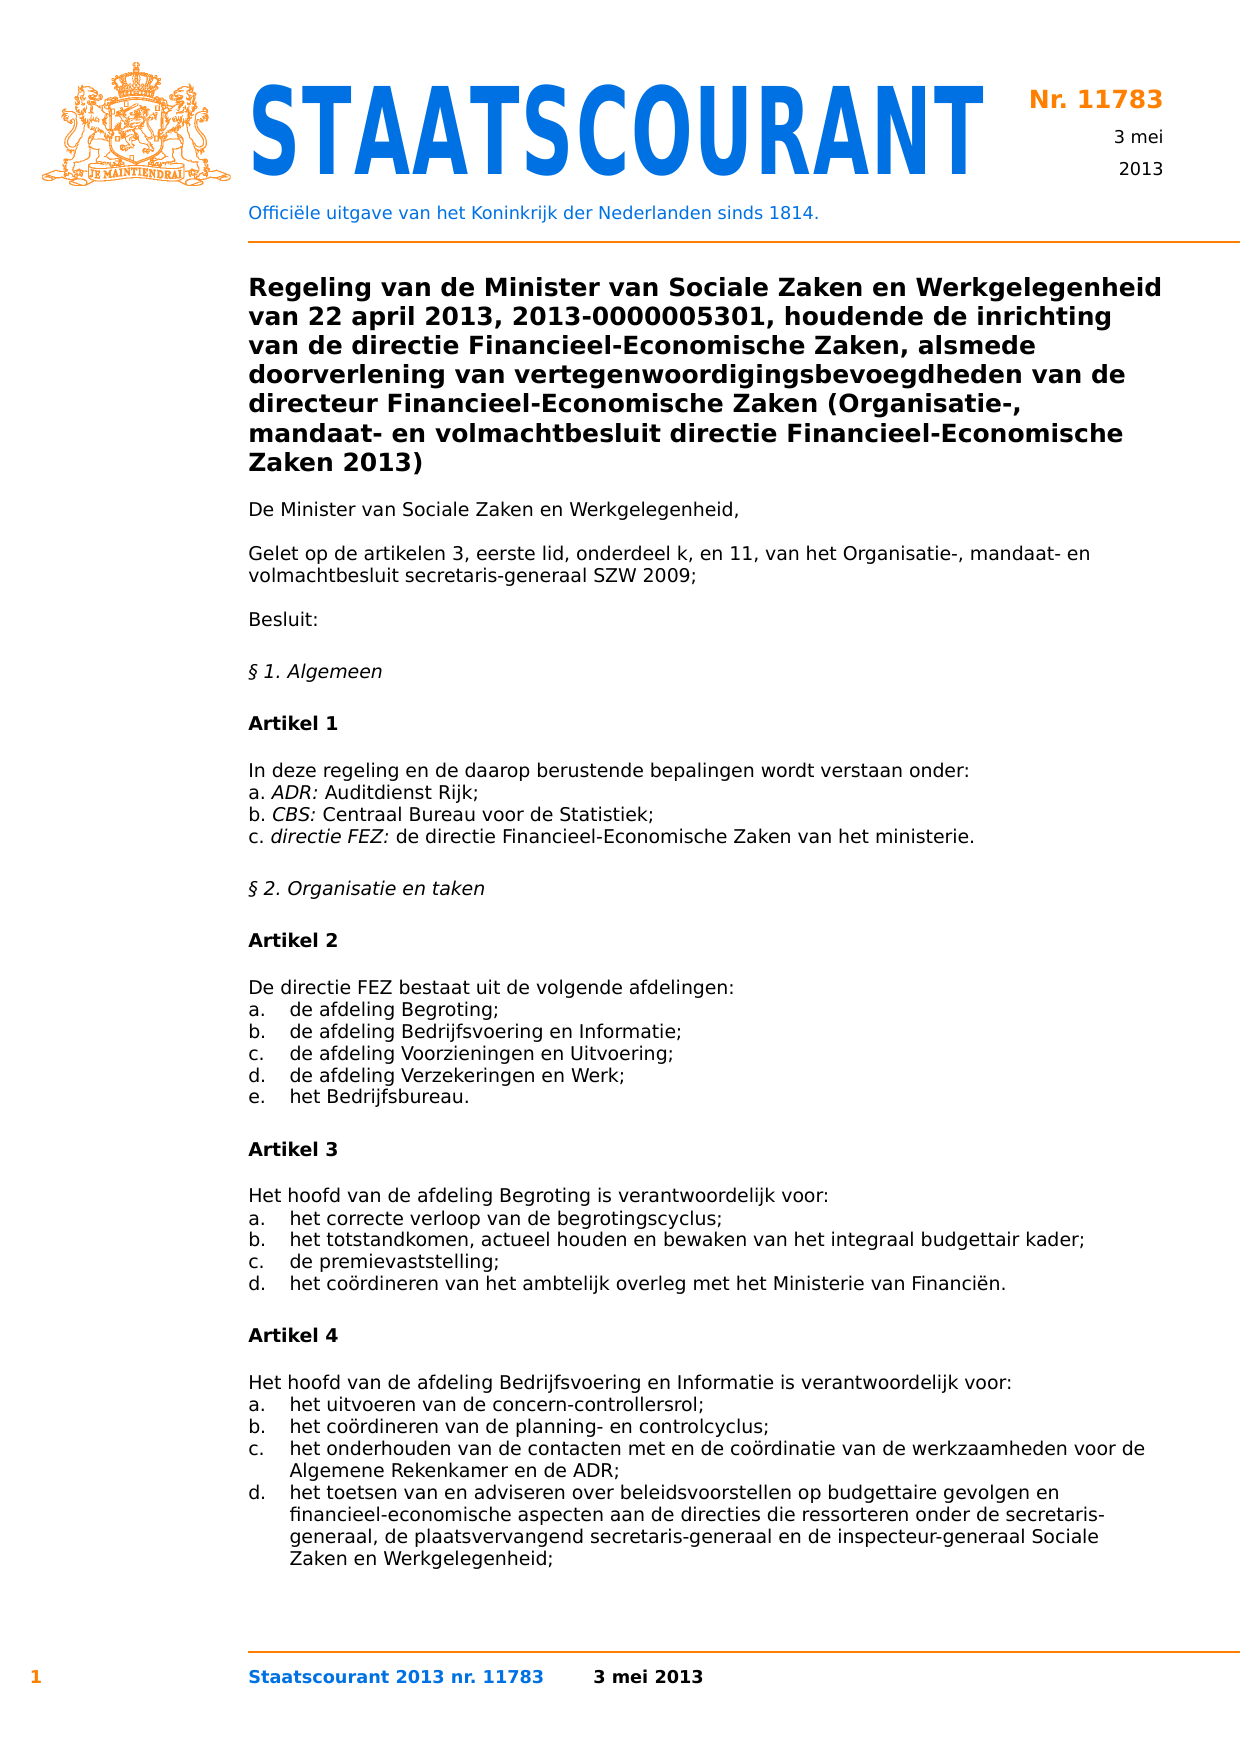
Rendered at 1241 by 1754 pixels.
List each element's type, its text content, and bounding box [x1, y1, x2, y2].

subtitle § 2. Organisatie en taken [248, 878, 1163, 899]
text In deze regeling en de daarop berustende bepalingen wordt verstaan onder: [248, 760, 1163, 782]
text c. directie FEZ: de directie Financieel-Economische Zaken van het ministerie. [248, 826, 1163, 848]
text e. het Bedrijfsbureau. [248, 1086, 1163, 1108]
text d. de afdeling Verzekeringen en Werk; [248, 1064, 1163, 1086]
text Het hoofd van de afdeling Bedrijfsvoering en Informatie is verantwoordelijk voor: [248, 1372, 1163, 1394]
subtitle Regeling van de Minister van Sociale Zaken en Werkgelegenheid van 22 april 2013, 2013-0000005301, houdende de inrichting van de directie Financieel-Economische Zaken, alsmede doorverlening van vertegenwoordigingsbevoegdheden van de directeur Financieel-Economische Zaken (Organisatie-, mandaat- en volmachtbesluit directie Financieel-Economische Zaken 2013) [248, 273, 1163, 477]
subtitle § 1. Algemeen [248, 661, 1163, 683]
table_header [25, 62, 248, 241]
table_header STAATSCOURANT [248, 62, 998, 203]
text d. het coördineren van het ambtelijk overleg met het Ministerie van Financiën. [248, 1273, 1163, 1295]
text b. CBS: Centraal Bureau voor de Statistiek; [248, 804, 1163, 826]
subtitle Artikel 1 [248, 713, 1163, 735]
text Het hoofd van de afdeling Begroting is verantwoordelijk voor: [248, 1185, 1163, 1207]
text d. het toetsen van en adviseren over beleidsvoorstellen op budgettaire gevolgen en financieel-economische aspecten aan de directies die ressorteren onder de secretaris-generaal, de plaatsvervangend secretaris-generaal en de inspecteur-generaal Sociale Zaken en Werkgelegenheid; [248, 1482, 1163, 1570]
text b. het totstandkomen, actueel houden en bewaken van het integraal budgettair kader; [248, 1229, 1163, 1251]
text c. de afdeling Voorzieningen en Uitvoering; [248, 1042, 1163, 1064]
table_cell Officiële uitgave van het Koninkrijk der Nederlanden sinds 1814. [248, 203, 1240, 241]
table_cell 3 mei [998, 121, 1240, 153]
text a. het uitvoeren van de concern-controllersrol; [248, 1394, 1163, 1416]
picture [41, 62, 231, 186]
text De Minister van Sociale Zaken en Werkgelegenheid, [248, 499, 1163, 521]
subtitle Artikel 2 [248, 929, 1163, 952]
subtitle Artikel 3 [248, 1138, 1163, 1160]
text b. de afdeling Bedrijfsvoering en Informatie; [248, 1021, 1163, 1042]
text Besluit: [248, 609, 1163, 631]
text a. het correcte verloop van de begrotingscyclus; [248, 1207, 1163, 1229]
text a. ADR: Auditdienst Rijk; [248, 782, 1163, 804]
text c. de premievaststelling; [248, 1251, 1163, 1273]
text c. het onderhouden van de contacten met en de coördinatie van de werkzaamheden voor de Algemene Rekenkamer en de ADR; [248, 1438, 1163, 1482]
text a. de afdeling Begroting; [248, 998, 1163, 1021]
text b. het coördineren van de planning- en controlcyclus; [248, 1416, 1163, 1438]
subtitle Artikel 4 [248, 1325, 1163, 1347]
table_cell 2013 [998, 153, 1240, 203]
table_header Nr. 11783 [998, 62, 1240, 121]
text De directie FEZ bestaat uit de volgende afdelingen: [248, 977, 1163, 998]
text Gelet op de artikelen 3, eerste lid, onderdeel k, en 11, van het Organisatie-, mandaat- en volmachtbesluit secretaris-generaal SZW 2009; [248, 543, 1163, 587]
